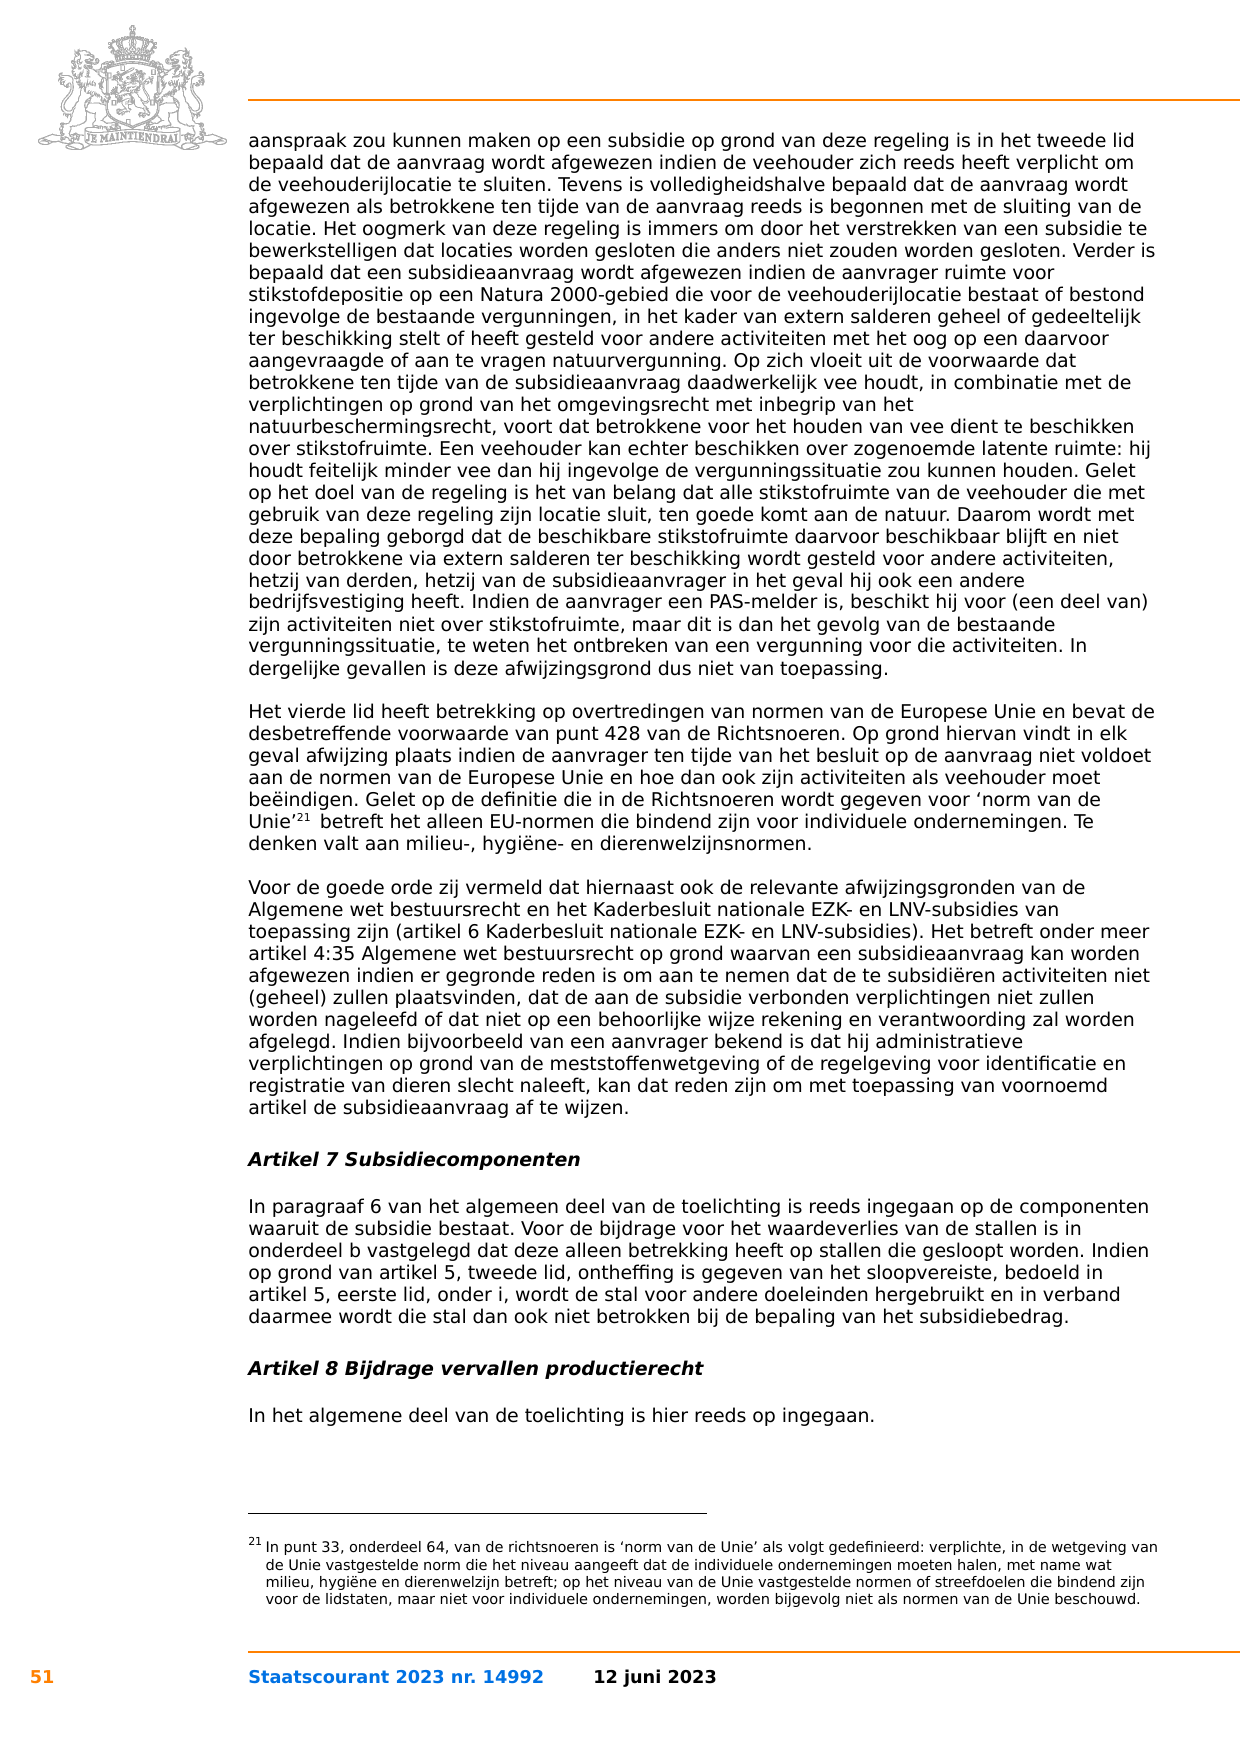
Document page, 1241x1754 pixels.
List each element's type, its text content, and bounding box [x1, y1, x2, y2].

text In paragraaf 6 van het algemeen deel van de toelichting is reeds ingegaan op de componenten waaruit de subsidie bestaat. Voor de bijdrage voor het waardeverlies van de stallen is in onderdeel b vastgelegd dat deze alleen betrekking heeft op stallen die gesloopt worden. Indien op grond van artikel 5, tweede lid, ontheffing is gegeven van het sloopvereiste, bedoeld in artikel 5, eerste lid, onder i, wordt de stal voor andere doeleinden hergebruikt en in verband daarmee wordt die stal dan ook niet betrokken bij de bepaling van het subsidiebedrag. [248, 1196, 1163, 1328]
text In het algemene deel van de toelichting is hier reeds op ingegaan. [248, 1404, 1163, 1427]
picture [38, 25, 227, 150]
text In punt 33, onderdeel 64, van de richtsnoeren is ‘norm van de Unie’ als volgt gedefinieerd: verplichte, in de wetgeving van de Unie vastgestelde norm die het niveau aangeeft dat de individuele ondernemingen moeten halen, met name wat milieu, hygiëne en dierenwelzijn betreft; op het niveau van de Unie vastgestelde normen of streefdoelen die bindend zijn voor de lidstaten, maar niet voor individuele ondernemingen, worden bijgevolg niet als normen van de Unie beschouwd. [248, 1535, 1163, 1608]
text Voor de goede orde zij vermeld dat hiernaast ook de relevante afwijzingsgronden van de Algemene wet bestuursrecht en het Kaderbesluit nationale EZK- en LNV-subsidies van toepassing zijn (artikel 6 Kaderbesluit nationale EZK- en LNV-subsidies). Het betreft onder meer artikel 4:35 Algemene wet bestuursrecht op grond waarvan een subsidieaanvraag kan worden afgewezen indien er gegronde reden is om aan te nemen dat de te subsidiëren activiteiten niet (geheel) zullen plaatsvinden, dat de aan de subsidie verbonden verplichtingen niet zullen worden nageleefd of dat niet op een behoorlijke wijze rekening en verantwoording zal worden afgelegd. Indien bijvoorbeeld van een aanvrager bekend is dat hij administratieve verplichtingen op grond van de meststoffenwetgeving of de regelgeving voor identificatie en registratie van dieren slecht naleeft, kan dat reden zijn om met toepassing van voornoemd artikel de subsidieaanvraag af te wijzen. [248, 877, 1163, 1119]
subtitle Artikel 7 Subsidiecomponenten [248, 1149, 1163, 1171]
text aanspraak zou kunnen maken op een subsidie op grond van deze regeling is in het tweede lid bepaald dat de aanvraag wordt afgewezen indien de veehouder zich reeds heeft verplicht om de veehouderijlocatie te sluiten. Tevens is volledigheidshalve bepaald dat de aanvraag wordt afgewezen als betrokkene ten tijde van de aanvraag reeds is begonnen met de sluiting van de locatie. Het oogmerk van deze regeling is immers om door het verstrekken van een subsidie te bewerkstelligen dat locaties worden gesloten die anders niet zouden worden gesloten. Verder is bepaald dat een subsidieaanvraag wordt afgewezen indien de aanvrager ruimte voor stikstofdepositie op een Natura 2000-gebied die voor de veehouderijlocatie bestaat of bestond ingevolge de bestaande vergunningen, in het kader van extern salderen geheel of gedeeltelijk ter beschikking stelt of heeft gesteld voor andere activiteiten met het oog op een daarvoor aangevraagde of aan te vragen natuurvergunning. Op zich vloeit uit de voorwaarde dat betrokkene ten tijde van de subsidieaanvraag daadwerkelijk vee houdt, in combinatie met de verplichtingen op grond van het omgevingsrecht met inbegrip van het natuurbeschermingsrecht, voort dat betrokkene voor het houden van vee dient te beschikken over stikstofruimte. Een veehouder kan echter beschikken over zogenoemde latente ruimte: hij houdt feitelijk minder vee dan hij ingevolge de vergunningssituatie zou kunnen houden. Gelet op het doel van de regeling is het van belang dat alle stikstofruimte van de veehouder die met gebruik van deze regeling zijn locatie sluit, ten goede komt aan de natuur. Daarom wordt met deze bepaling geborgd dat de beschikbare stikstofruimte daarvoor beschikbaar blijft en niet door betrokkene via extern salderen ter beschikking wordt gesteld voor andere activiteiten, hetzij van derden, hetzij van de subsidieaanvrager in het geval hij ook een andere bedrijfsvestiging heeft. Indien de aanvrager een PAS-melder is, beschikt hij voor (een deel van) zijn activiteiten niet over stikstofruimte, maar dit is dan het gevolg van de bestaande vergunningssituatie, te weten het ontbreken van een vergunning voor die activiteiten. In dergelijke gevallen is deze afwijzingsgrond dus niet van toepassing. [248, 130, 1163, 679]
text Het vierde lid heeft betrekking op overtredingen van normen van de Europese Unie en bevat de desbetreffende voorwaarde van punt 428 van de Richtsnoeren. Op grond hiervan vindt in elk geval afwijzing plaats indien de aanvrager ten tijde van het besluit op de aanvraag niet voldoet aan de normen van de Europese Unie en hoe dan ook zijn activiteiten als veehouder moet beëindigen. Gelet op de definitie die in de Richtsnoeren wordt gegeven voor ‘norm van de Unie’ betreft het alleen EU-normen die bindend zijn voor individuele ondernemingen. Te denken valt aan milieu-, hygiëne- en dierenwelzijnsnormen. [248, 701, 1163, 855]
subtitle Artikel 8 Bijdrage vervallen productierecht [248, 1358, 1163, 1379]
